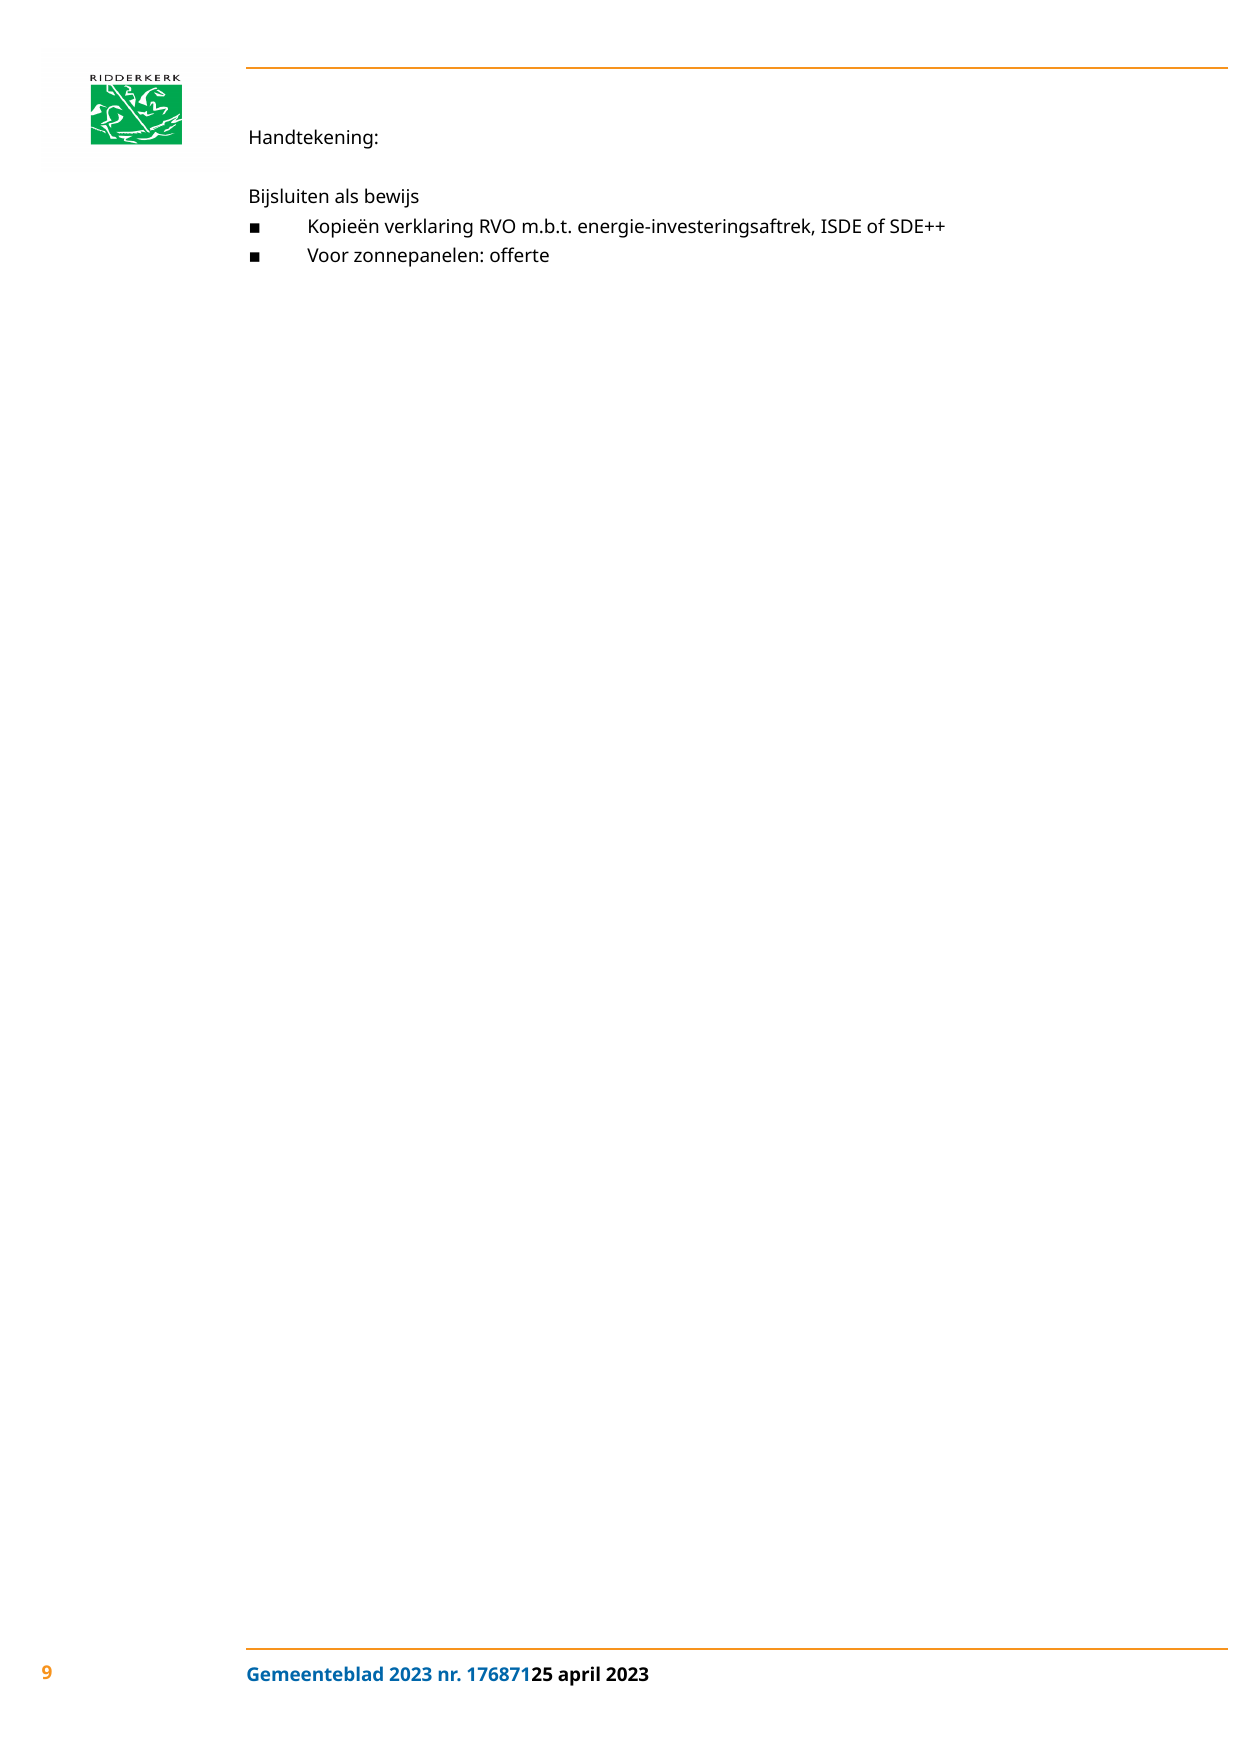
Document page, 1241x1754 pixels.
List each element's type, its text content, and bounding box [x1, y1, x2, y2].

list Voor zonnepanelen: offerte [248, 243, 1152, 268]
list Kopieën verklaring RVO m.b.t. energie-investeringsaftrek, ISDE of SDE++ [248, 213, 1152, 239]
picture [41, 47, 231, 172]
text Handtekening: [248, 124, 1152, 150]
text Bijsluiten als bewijs [248, 183, 1152, 209]
